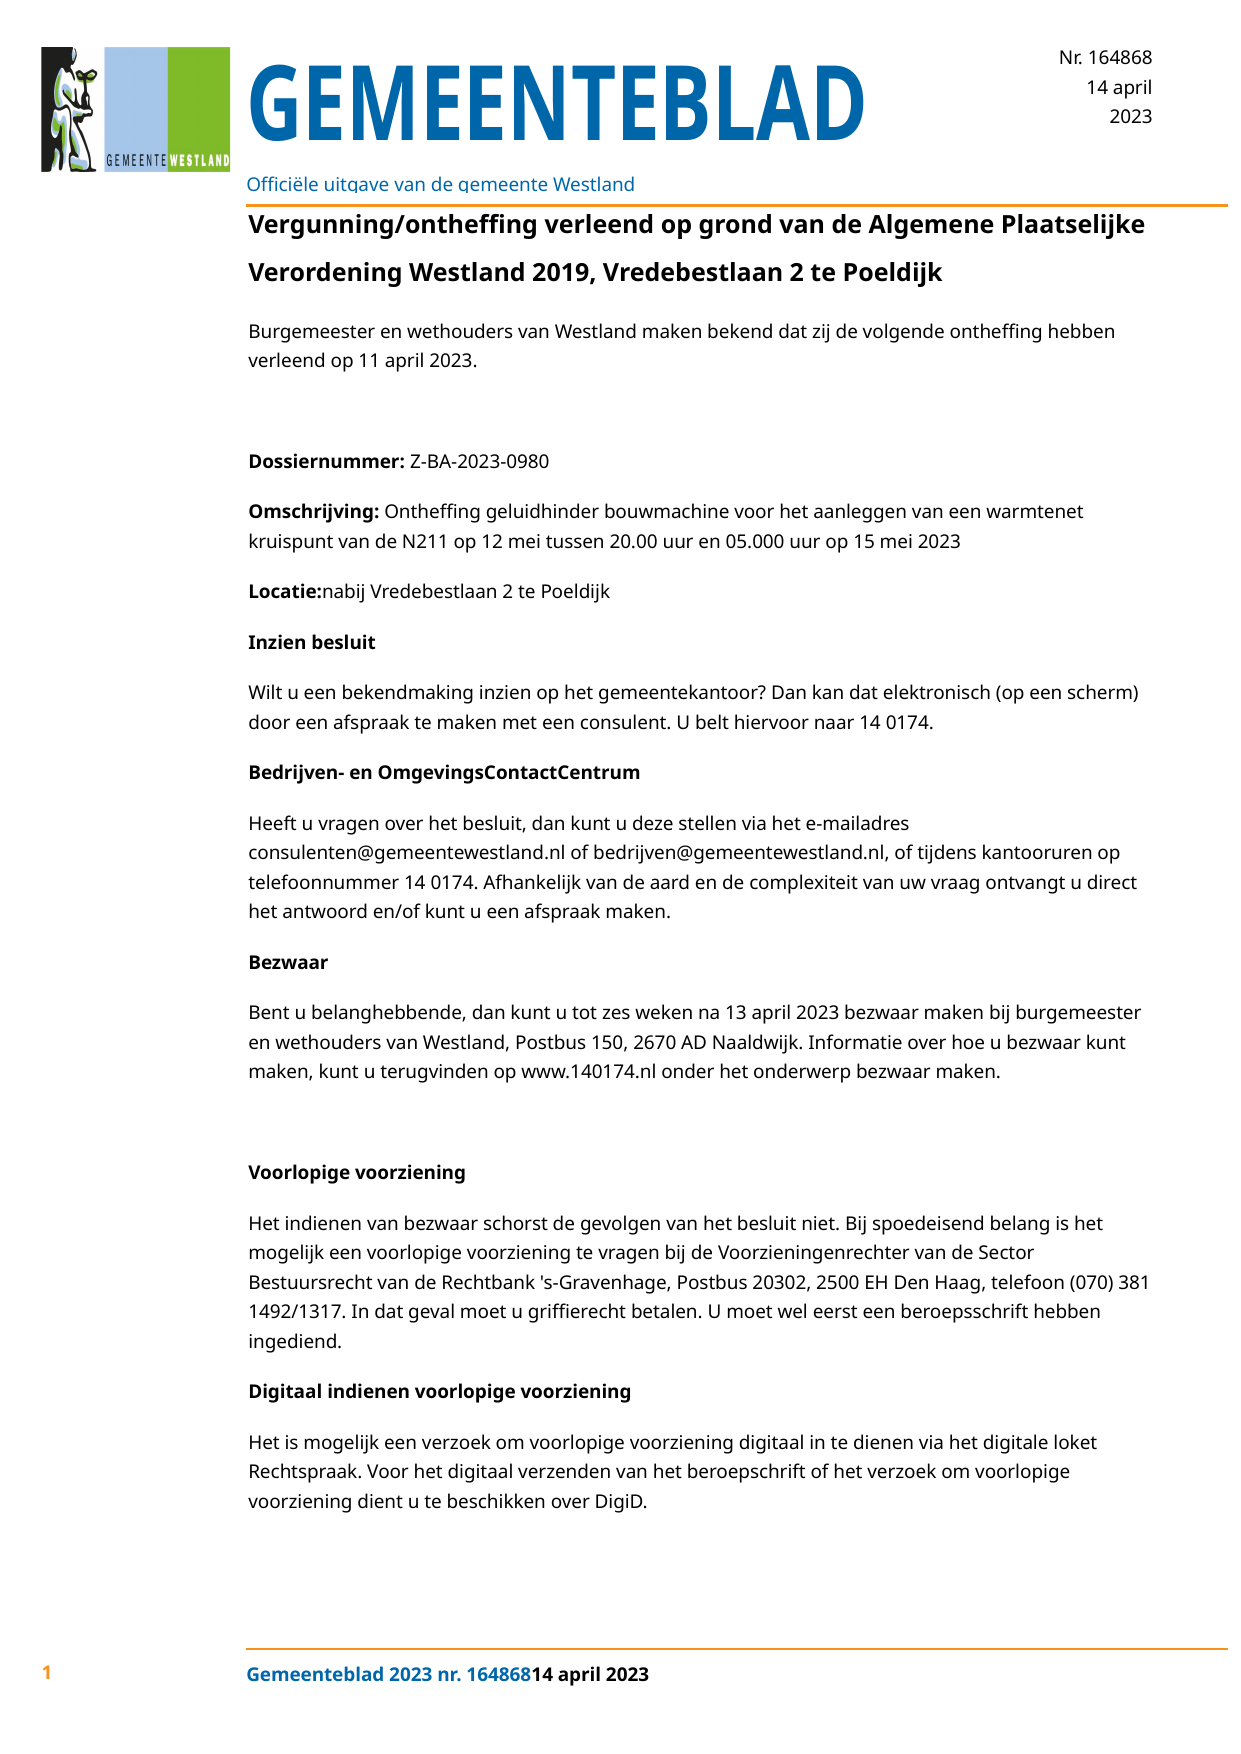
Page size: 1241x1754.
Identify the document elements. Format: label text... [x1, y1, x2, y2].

text Voorlopige voorziening [248, 1159, 1152, 1185]
text Vergunning/ontheffing verleend op grond van de Algemene Plaatselijke Verordening Westland 2019, Vredebestlaan 2 te Poeldijk [248, 207, 1152, 288]
text Omschrijving: Ontheffing geluidhinder bouwmachine voor het aanleggen van een warmtenet kruispunt van de N211 op 12 mei tussen 20.00 uur en 05.000 uur op 15 mei 2023 [248, 499, 1152, 554]
text Locatie:nabij Vredebestlaan 2 te Poeldijk [248, 579, 1152, 604]
text Het indienen van bezwaar schorst de gevolgen van het besluit niet. Bij spoedeisend belang is het mogelijk een voorlopige voorziening te vragen bij de Voorzieningenrechter van de Sector Bestuursrecht van de Rechtbank 's-Gravenhage, Postbus 20302, 2500 EH Den Haag, telefoon (070) 381 1492/1317. In dat geval moet u griffierecht betalen. U moet wel eerst een beroepsschrift hebben ingediend. [248, 1210, 1152, 1354]
picture [41, 47, 231, 172]
text Inzien besluit [248, 629, 1152, 655]
text Dossiernummer: Z-BA-2023-0980 [248, 448, 1152, 474]
text Bent u belanghebbende, dan kunt u tot zes weken na 13 april 2023 bezwaar maken bij burgemeester en wethouders van Westland, Postbus 150, 2670 AD Naaldwijk. Informatie over hoe u bezwaar kunt maken, kunt u terugvinden op www.140174.nl onder het onderwerp bezwaar maken. [248, 999, 1152, 1084]
text Het is mogelijk een verzoek om voorlopige voorziening digitaal in te dienen via het digitale loket Rechtspraak. Voor het digitaal verzenden van het beroepschrift of het verzoek om voorlopige voorziening dient u te beschikken over DigiD. [248, 1429, 1152, 1514]
text Wilt u een bekendmaking inzien op het gemeentekantoor? Dan kan dat elektronisch (op een scherm) door een afspraak te maken met een consulent. U belt hiervoor naar 14 0174. [248, 679, 1152, 735]
text Bedrijven- en OmgevingsContactCentrum [248, 759, 1152, 785]
text Digitaal indienen voorlopige voorziening [248, 1379, 1152, 1404]
text Bezwaar [248, 949, 1152, 975]
text Heeft u vragen over het besluit, dan kunt u deze stellen via het e-mailadres consulenten@gemeentewestland.nl of bedrijven@gemeentewestland.nl, of tijdens kantooruren op telefoonnummer 14 0174. Afhankelijk van de aard en de complexiteit van uw vraag ontvangt u direct het antwoord en/of kunt u een afspraak maken. [248, 810, 1152, 924]
text Burgemeester en wethouders van Westland maken bekend dat zij de volgende ontheffing hebben verleend op 11 april 2023. [248, 318, 1152, 373]
